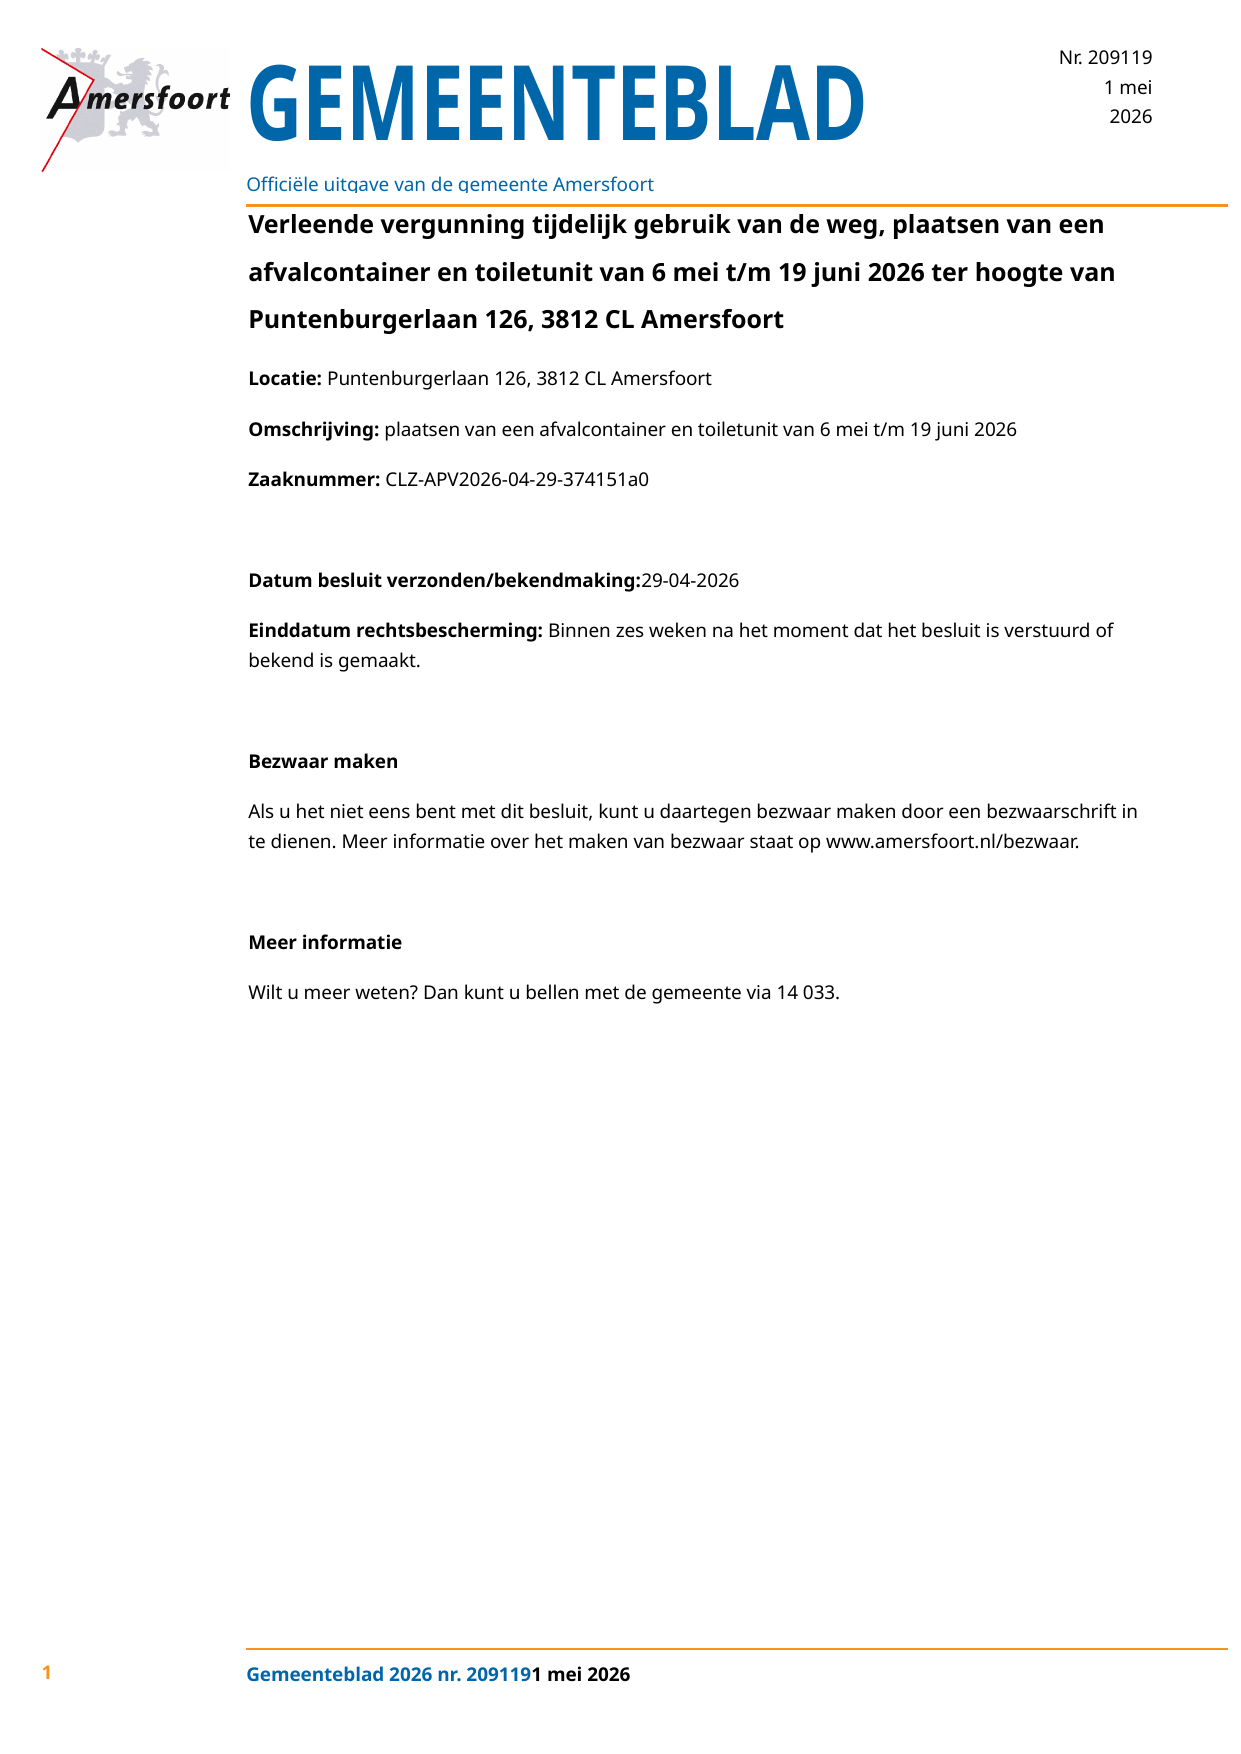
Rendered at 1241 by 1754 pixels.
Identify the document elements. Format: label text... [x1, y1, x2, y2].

text Locatie: Puntenburgerlaan 126, 3812 CL Amersfoort [248, 366, 1152, 391]
text Meer informatie [248, 929, 1152, 954]
text Als u het niet eens bent met dit besluit, kunt u daartegen bezwaar maken door een bezwaarschrift in te dienen. Meer informatie over het maken van bezwaar staat op www.amersfoort.nl/bezwaar. [248, 798, 1152, 854]
text Wilt u meer weten? Dan kunt u bellen met de gemeente via 14 033. [248, 979, 1152, 1005]
text Zaaknummer: CLZ-APV2026-04-29-374151a0 [248, 466, 1152, 492]
text Verleende vergunning tijdelijk gebruik van de weg, plaatsen van een afvalcontainer en toiletunit van 6 mei t/m 19 juni 2026 ter hoogte van Puntenburgerlaan 126, 3812 CL Amersfoort [248, 207, 1152, 336]
picture [41, 47, 231, 172]
text Einddatum rechtsbescherming: Binnen zes weken na het moment dat het besluit is verstuurd of bekend is gemaakt. [248, 618, 1152, 673]
text Datum besluit verzonden/bekendmaking:29-04-2026 [248, 567, 1152, 593]
text Bezwaar maken [248, 748, 1152, 774]
text Omschrijving: plaatsen van een afvalcontainer en toiletunit van 6 mei t/m 19 juni 2026 [248, 416, 1152, 442]
